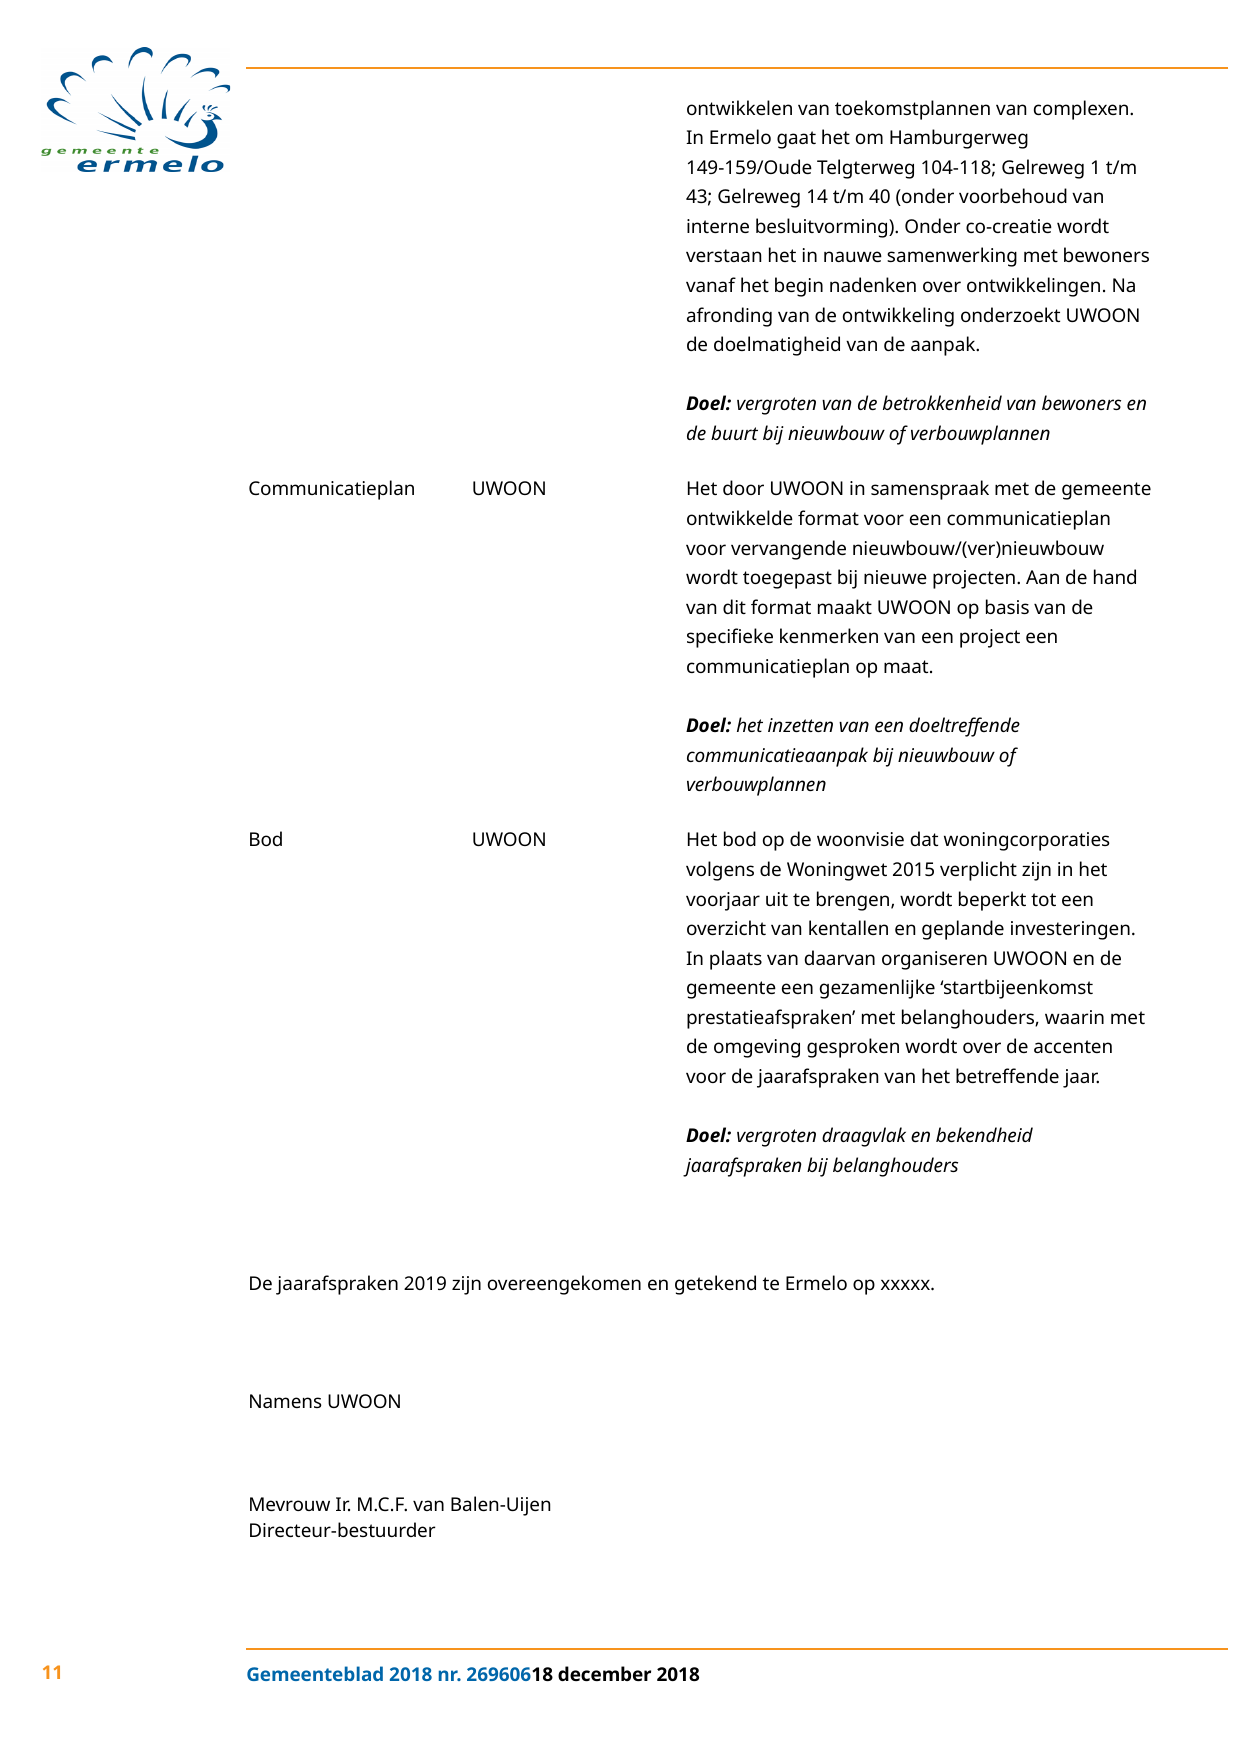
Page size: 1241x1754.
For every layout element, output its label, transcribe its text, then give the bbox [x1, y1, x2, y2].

table_cell ontwikkelen van toekomstplannen van complexen. In Ermelo gaat het om Hamburgerweg 149-159/Oude Telgterweg 104-118; Gelreweg 1 t/m 43; Gelreweg 14 t/m 40 (onder voorbehoud van interne besluitvorming). Onder co-creatie wordt verstaan het in nauwe samenwerking met bewoners vanaf het begin nadenken over ontwikkelingen. Na afronding van de ontwikkeling onderzoekt UWOON de doelmatigheid van de aanpak. Doel: vergroten van de betrokkenheid van bewoners en de buurt bij nieuwbouw of verbouwplannen [686, 95, 1152, 476]
table_cell [472, 95, 686, 476]
table_cell Communicatieplan [248, 476, 472, 827]
table_cell UWOON [472, 476, 686, 827]
text Namens UWOON [248, 1388, 1152, 1414]
table_cell Het door UWOON in samenspraak met de gemeente ontwikkelde format voor een communicatieplan voor vervangende nieuwbouw/(ver)nieuwbouw wordt toegepast bij nieuwe projecten. Aan de hand van dit format maakt UWOON op basis van de specifieke kenmerken van een project een communicatieplan op maat. Doel: het inzetten van een doeltreffende communicatieaanpak bij nieuwbouw of verbouwplannen [686, 476, 1152, 827]
picture [41, 47, 231, 172]
text De jaarafspraken 2019 zijn overeengekomen en getekend te Ermelo op xxxxx. [248, 1270, 1152, 1296]
table_cell [248, 95, 472, 476]
text Mevrouw Ir. M.C.F. van Balen-Uijen [248, 1491, 1152, 1517]
table_cell Bod [248, 827, 472, 1207]
table_cell UWOON [472, 827, 686, 1207]
table_cell Het bod op de woonvisie dat woningcorporaties volgens de Woningwet 2015 verplicht zijn in het voorjaar uit te brengen, wordt beperkt tot een overzicht van kentallen en geplande investeringen. In plaats van daarvan organiseren UWOON en de gemeente een gezamenlijke ‘startbijeenkomst prestatieafspraken’ met belanghouders, waarin met de omgeving gesproken wordt over de accenten voor de jaarafspraken van het betreffende jaar. Doel: vergroten draagvlak en bekendheid jaarafspraken bij belanghouders [686, 827, 1152, 1207]
text Directeur-bestuurder [248, 1517, 1152, 1542]
